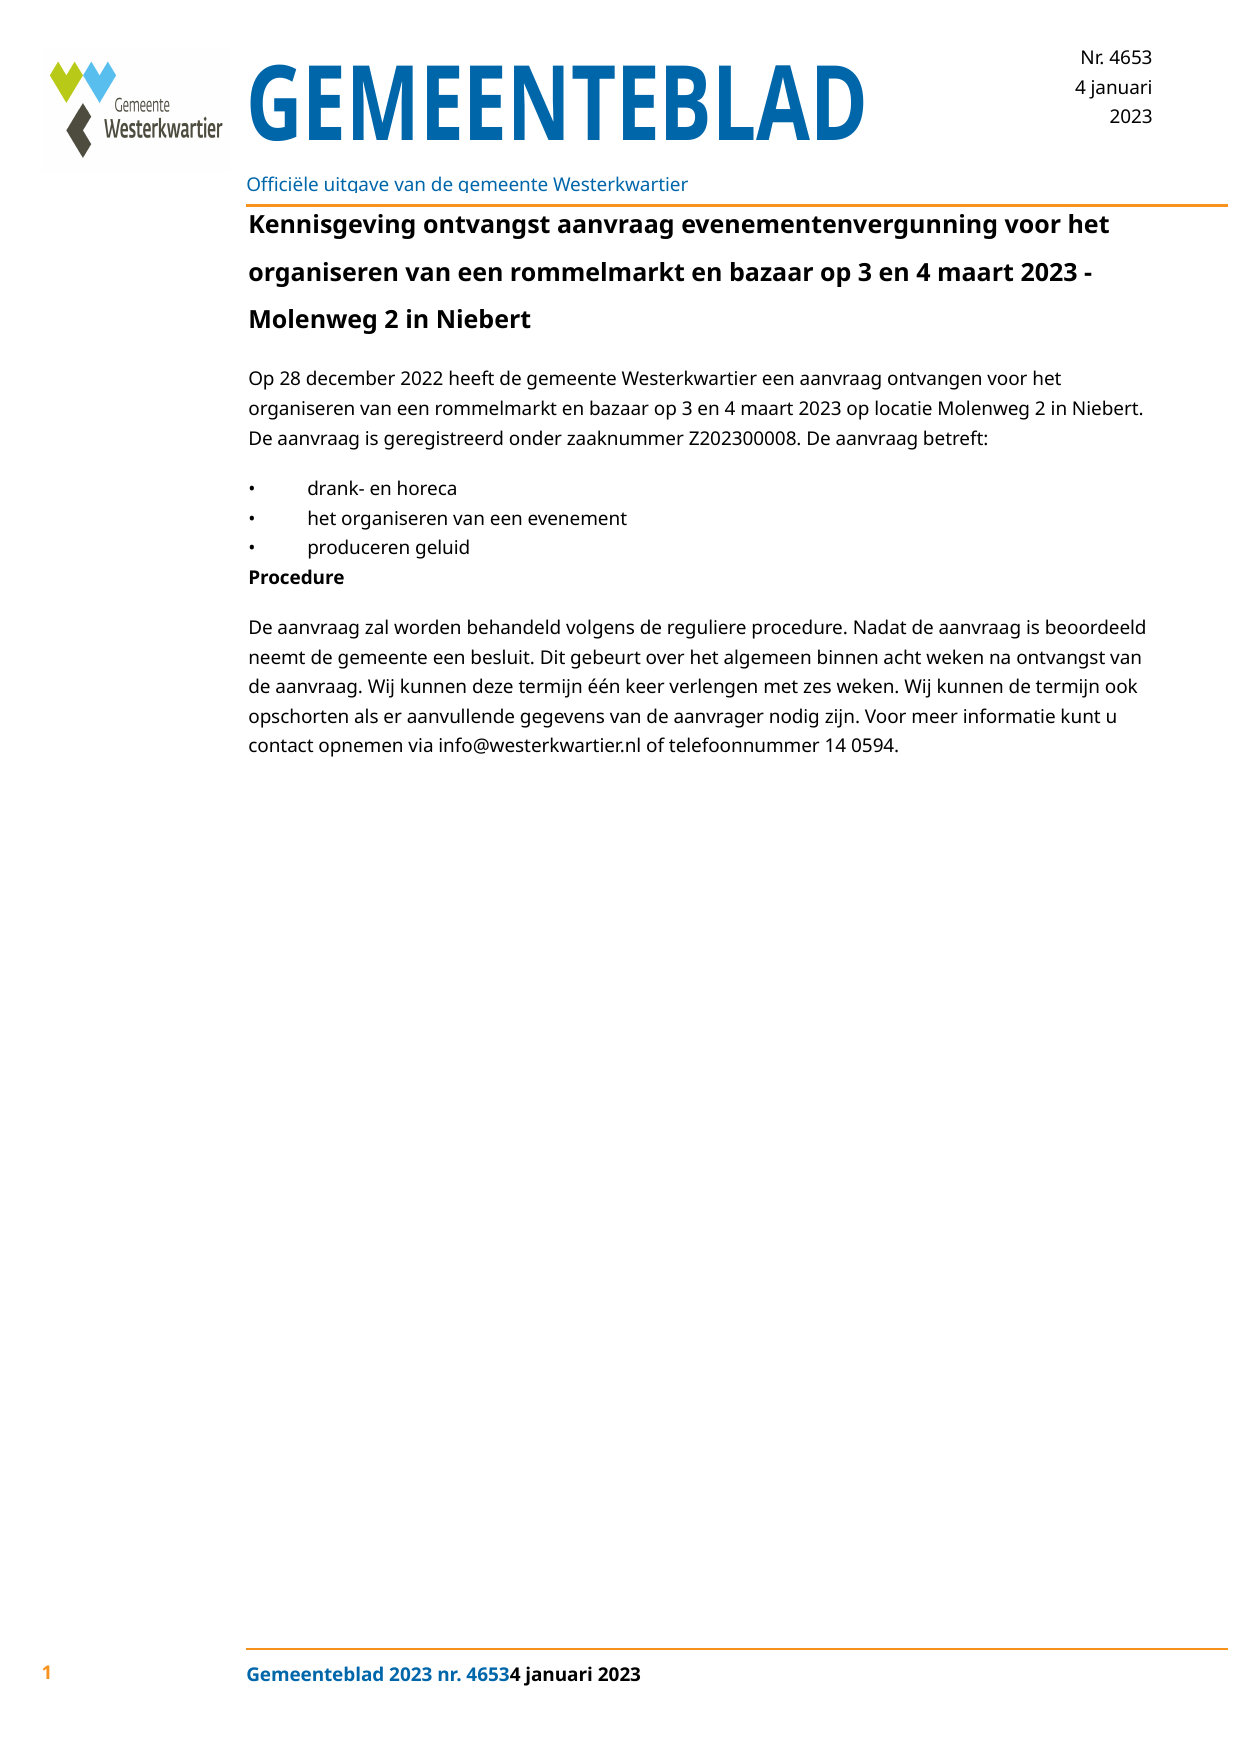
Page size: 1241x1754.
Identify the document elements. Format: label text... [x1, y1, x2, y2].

list drank- en horeca [248, 475, 1152, 501]
text Op 28 december 2022 heeft de gemeente Westerkwartier een aanvraag ontvangen voor het organiseren van een rommelmarkt en bazaar op 3 en 4 maart 2023 op locatie Molenweg 2 in Niebert. De aanvraag is geregistreerd onder zaaknummer Z202300008. De aanvraag betreft: [248, 366, 1152, 450]
text Procedure [248, 564, 1152, 589]
list produceren geluid [248, 534, 1152, 560]
text Kennisgeving ontvangst aanvraag evenementenvergunning voor het organiseren van een rommelmarkt en bazaar op 3 en 4 maart 2023 - Molenweg 2 in Niebert [248, 207, 1152, 336]
list het organiseren van een evenement [248, 505, 1152, 530]
text De aanvraag zal worden behandeld volgens de reguliere procedure. Nadat de aanvraag is beoordeeld neemt de gemeente een besluit. Dit gebeurt over het algemeen binnen acht weken na ontvangst van de aanvraag. Wij kunnen deze termijn één keer verlengen met zes weken. Wij kunnen de termijn ook opschorten als er aanvullende gegevens van de aanvrager nodig zijn. Voor meer informatie kunt u contact opnemen via info@westerkwartier.nl of telefoonnummer 14 0594. [248, 614, 1152, 758]
picture [41, 47, 231, 172]
